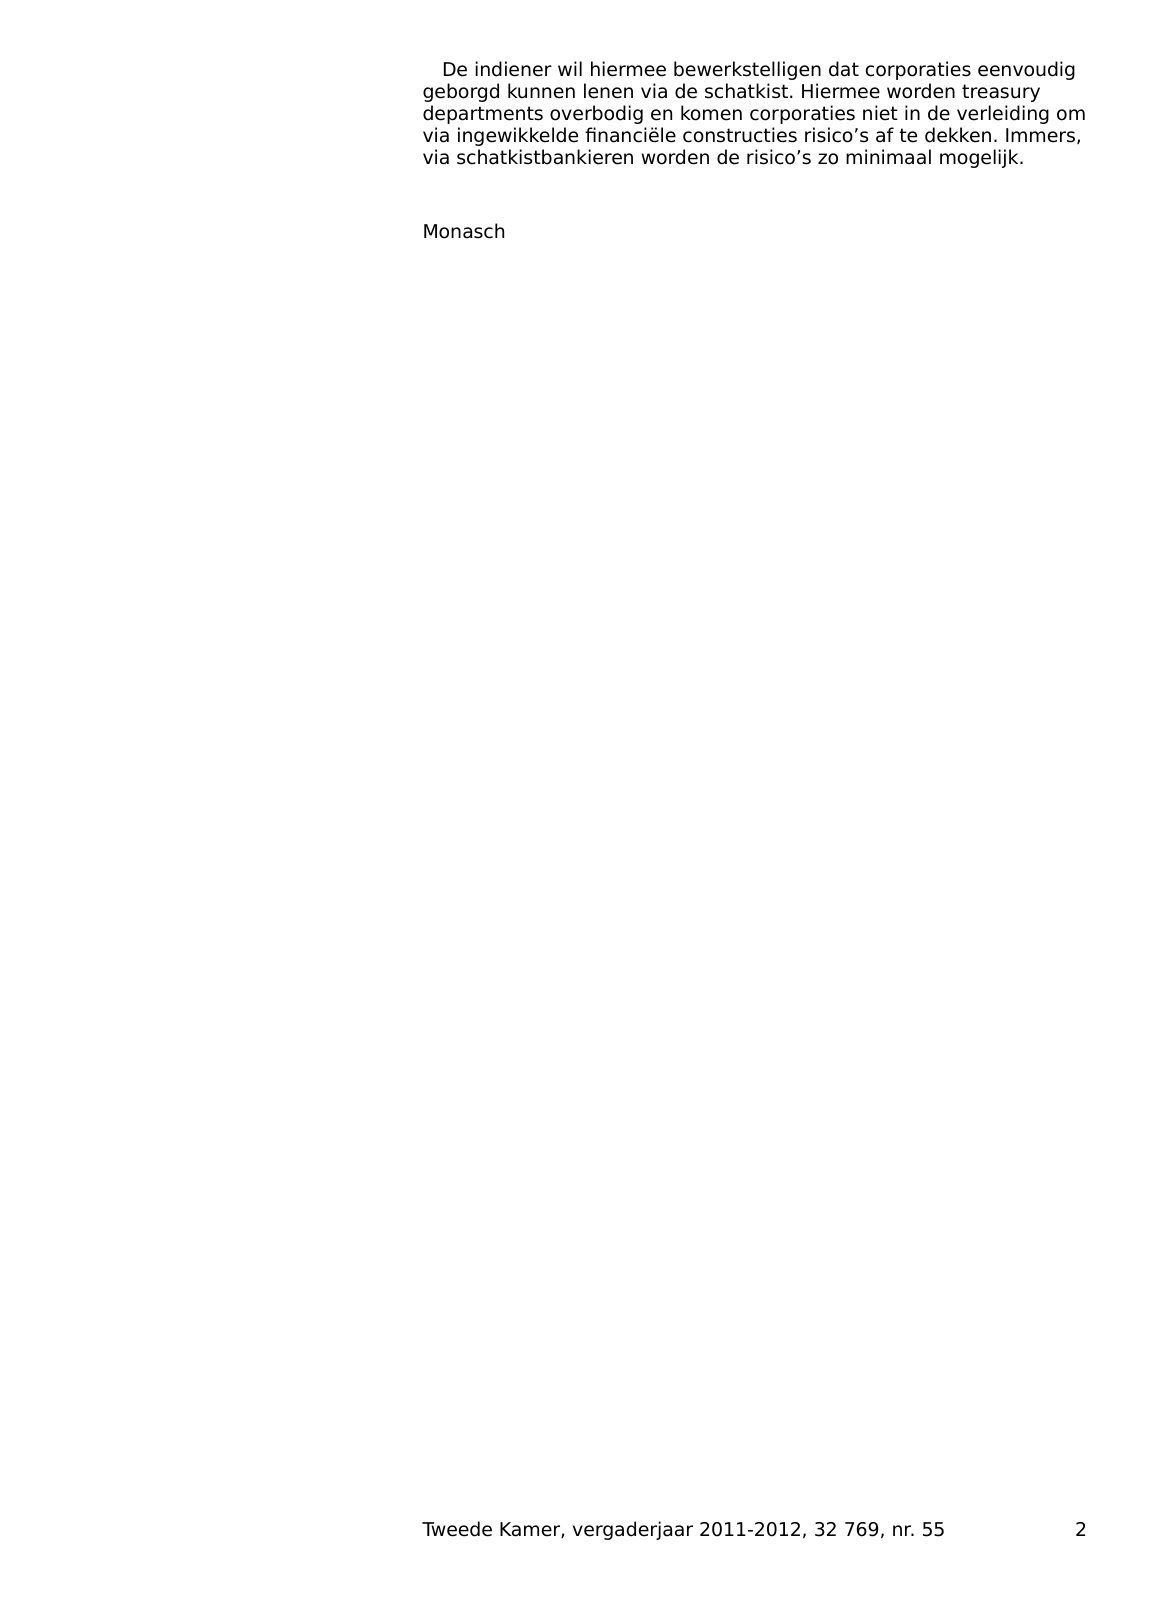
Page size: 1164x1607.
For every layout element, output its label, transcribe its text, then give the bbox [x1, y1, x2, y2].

text De indiener wil hiermee bewerkstelligen dat corporaties eenvoudig geborgd kunnen lenen via de schatkist. Hiermee worden treasury departments overbodig en komen corporaties niet in de verleiding om via ingewikkelde financiële constructies risico’s af te dekken. Immers, via schatkistbankieren worden de risico’s zo minimaal mogelijk. [422, 59, 1087, 169]
text Monasch [422, 199, 1087, 243]
